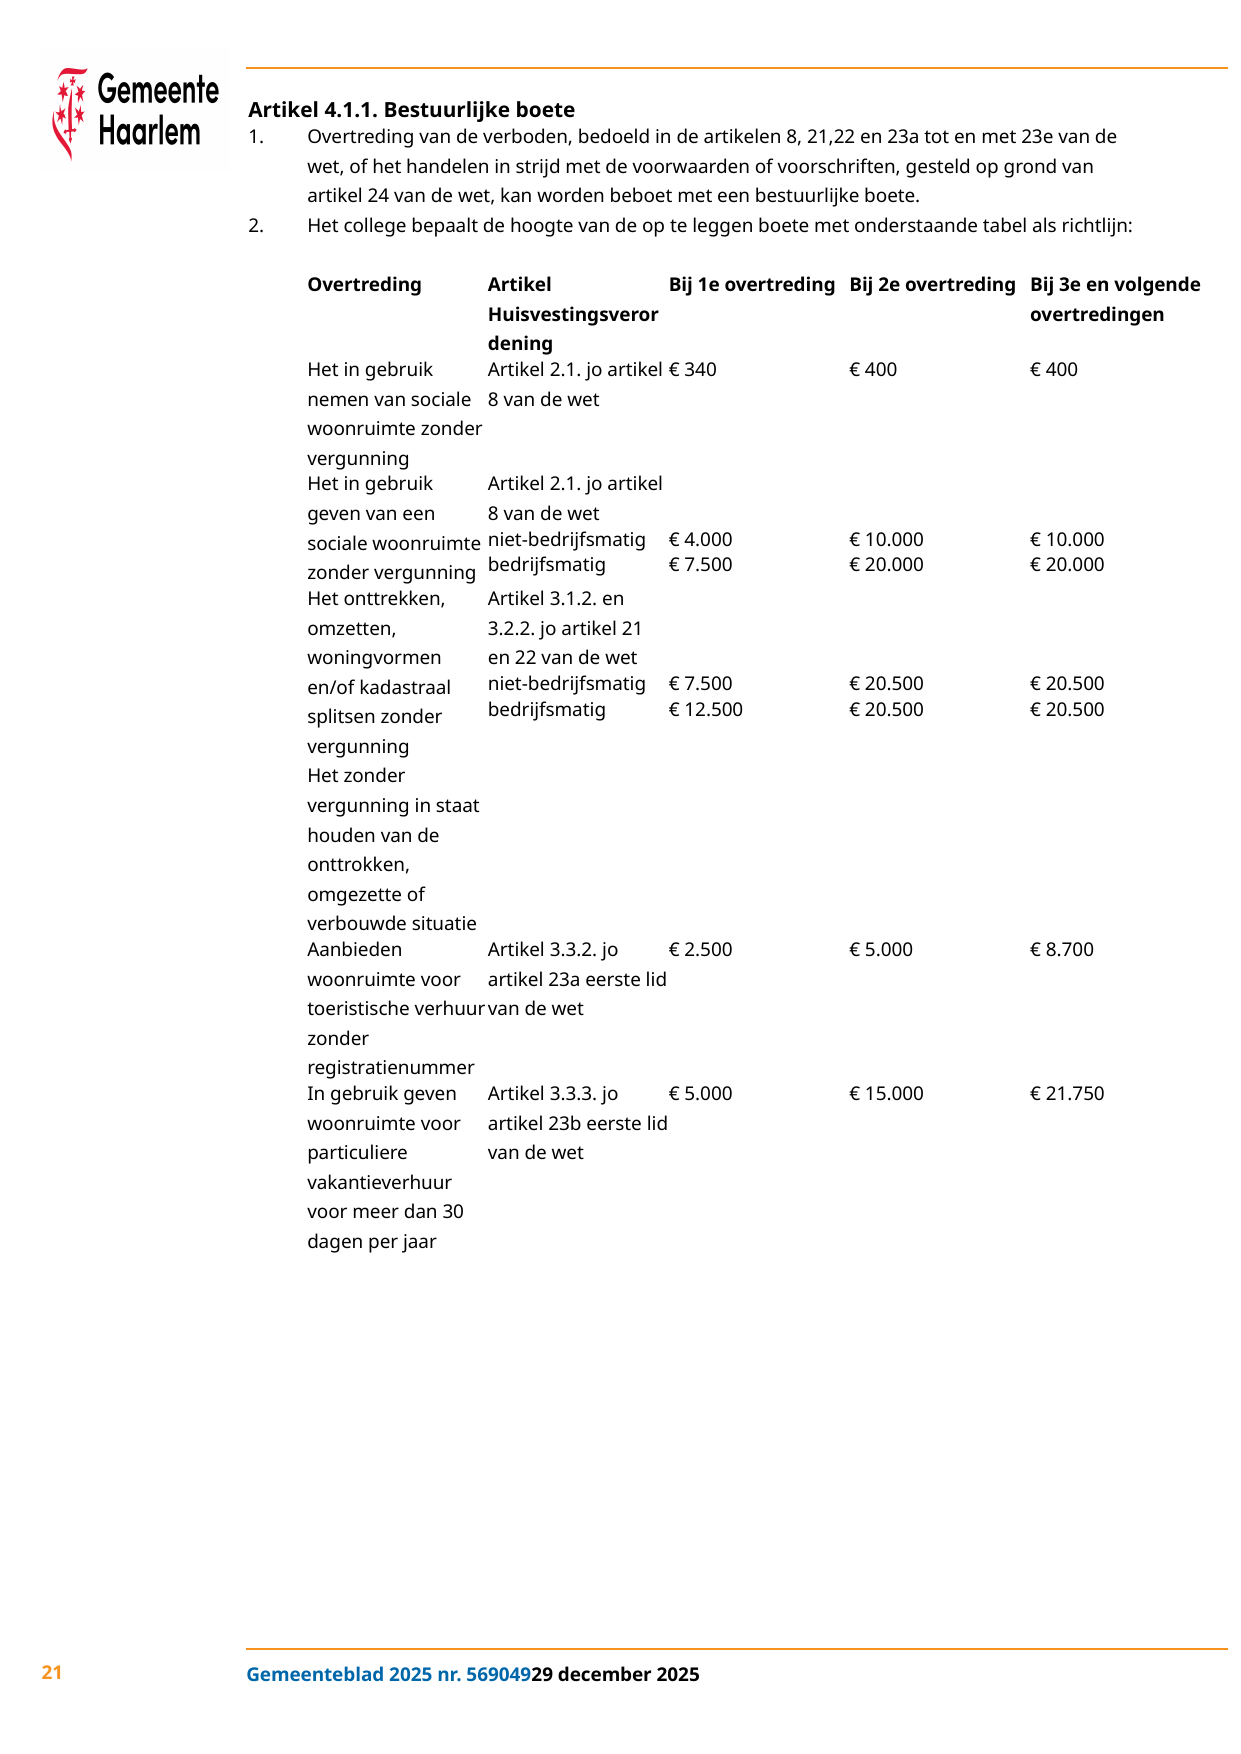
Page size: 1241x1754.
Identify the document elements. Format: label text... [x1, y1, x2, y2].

table_cell € 7.500 [669, 552, 849, 585]
table_cell Het in gebruik nemen van sociale woonruimte zonder vergunning [307, 356, 488, 471]
table_cell bedrijfsmatig [488, 696, 668, 936]
table_cell [669, 585, 849, 670]
table_cell € 15.000 [849, 1080, 1030, 1254]
table_cell € 12.500 [669, 696, 849, 936]
table_cell € 5.000 [669, 1080, 849, 1254]
table_cell € 5.000 [849, 936, 1030, 1080]
table_cell Het in gebruik geven van een sociale woonruimte zonder vergunning [307, 471, 488, 585]
table_cell € 8.700 [1030, 936, 1211, 1080]
table_cell Artikel 2.1. jo artikel 8 van de wet [488, 356, 668, 471]
table_header Artikel Huisvestingsverordening [488, 271, 668, 356]
table_cell [849, 471, 1030, 526]
picture [41, 47, 231, 172]
table_cell Artikel 3.1.2. en 3.2.2. jo artikel 21 en 22 van de wet [488, 585, 668, 670]
list Overtreding van de verboden, bedoeld in de artikelen 8, 21,22 en 23a tot en met 23e van de wet, of het handelen in strijd met de voorwaarden of voorschriften, gesteld op grond van artikel 24 van de wet, kan worden beboet met een bestuurlijke boete. [248, 123, 1152, 208]
table_cell Artikel 3.3.2. jo artikel 23a eerste lid van de wet [488, 936, 668, 1080]
table_cell € 10.000 [849, 526, 1030, 552]
table_cell € 400 [849, 356, 1030, 471]
table_cell € 20.000 [849, 552, 1030, 585]
table_cell [669, 471, 849, 526]
table_header Overtreding [307, 271, 488, 356]
table_header Bij 2e overtreding [849, 271, 1030, 356]
table_cell € 4.000 [669, 526, 849, 552]
table_cell Het onttrekken, omzetten, woningvormen en/of kadastraal splitsen zonder vergunning Het zonder vergunning in staat houden van de onttrokken, omgezette of verbouwde situatie [307, 585, 488, 936]
table_cell € 10.000 [1030, 526, 1211, 552]
table_cell niet-bedrijfsmatig [488, 670, 668, 696]
table_header Bij 3e en volgende overtredingen [1030, 271, 1211, 356]
table_cell [849, 585, 1030, 670]
table_cell niet-bedrijfsmatig [488, 526, 668, 552]
table_cell € 20.500 [849, 696, 1030, 936]
table_header Bij 1e overtreding [669, 271, 849, 356]
table_cell € 340 [669, 356, 849, 471]
table_cell € 7.500 [669, 670, 849, 696]
table_cell € 20.000 [1030, 552, 1211, 585]
table_cell € 400 [1030, 356, 1211, 471]
table_cell € 20.500 [1030, 670, 1211, 696]
table_cell € 20.500 [849, 670, 1030, 696]
table_cell [1030, 471, 1211, 526]
list Het college bepaalt de hoogte van de op te leggen boete met onderstaande tabel als richtlijn: [248, 212, 1152, 238]
table_cell [1030, 585, 1211, 670]
table_cell Artikel 2.1. jo artikel 8 van de wet [488, 471, 668, 526]
table_cell € 2.500 [669, 936, 849, 1080]
table_cell bedrijfsmatig [488, 552, 668, 585]
table_cell In gebruik geven woonruimte voor particuliere vakantieverhuur voor meer dan 30 dagen per jaar [307, 1080, 488, 1254]
table_cell Artikel 3.3.3. jo artikel 23b eerste lid van de wet [488, 1080, 668, 1254]
table_cell € 21.750 [1030, 1080, 1211, 1254]
table_cell Aanbieden woonruimte voor toeristische verhuur zonder registratienummer [307, 936, 488, 1080]
text Artikel 4.1.1. Bestuurlijke boete [248, 95, 1152, 123]
table_cell € 20.500 [1030, 696, 1211, 936]
